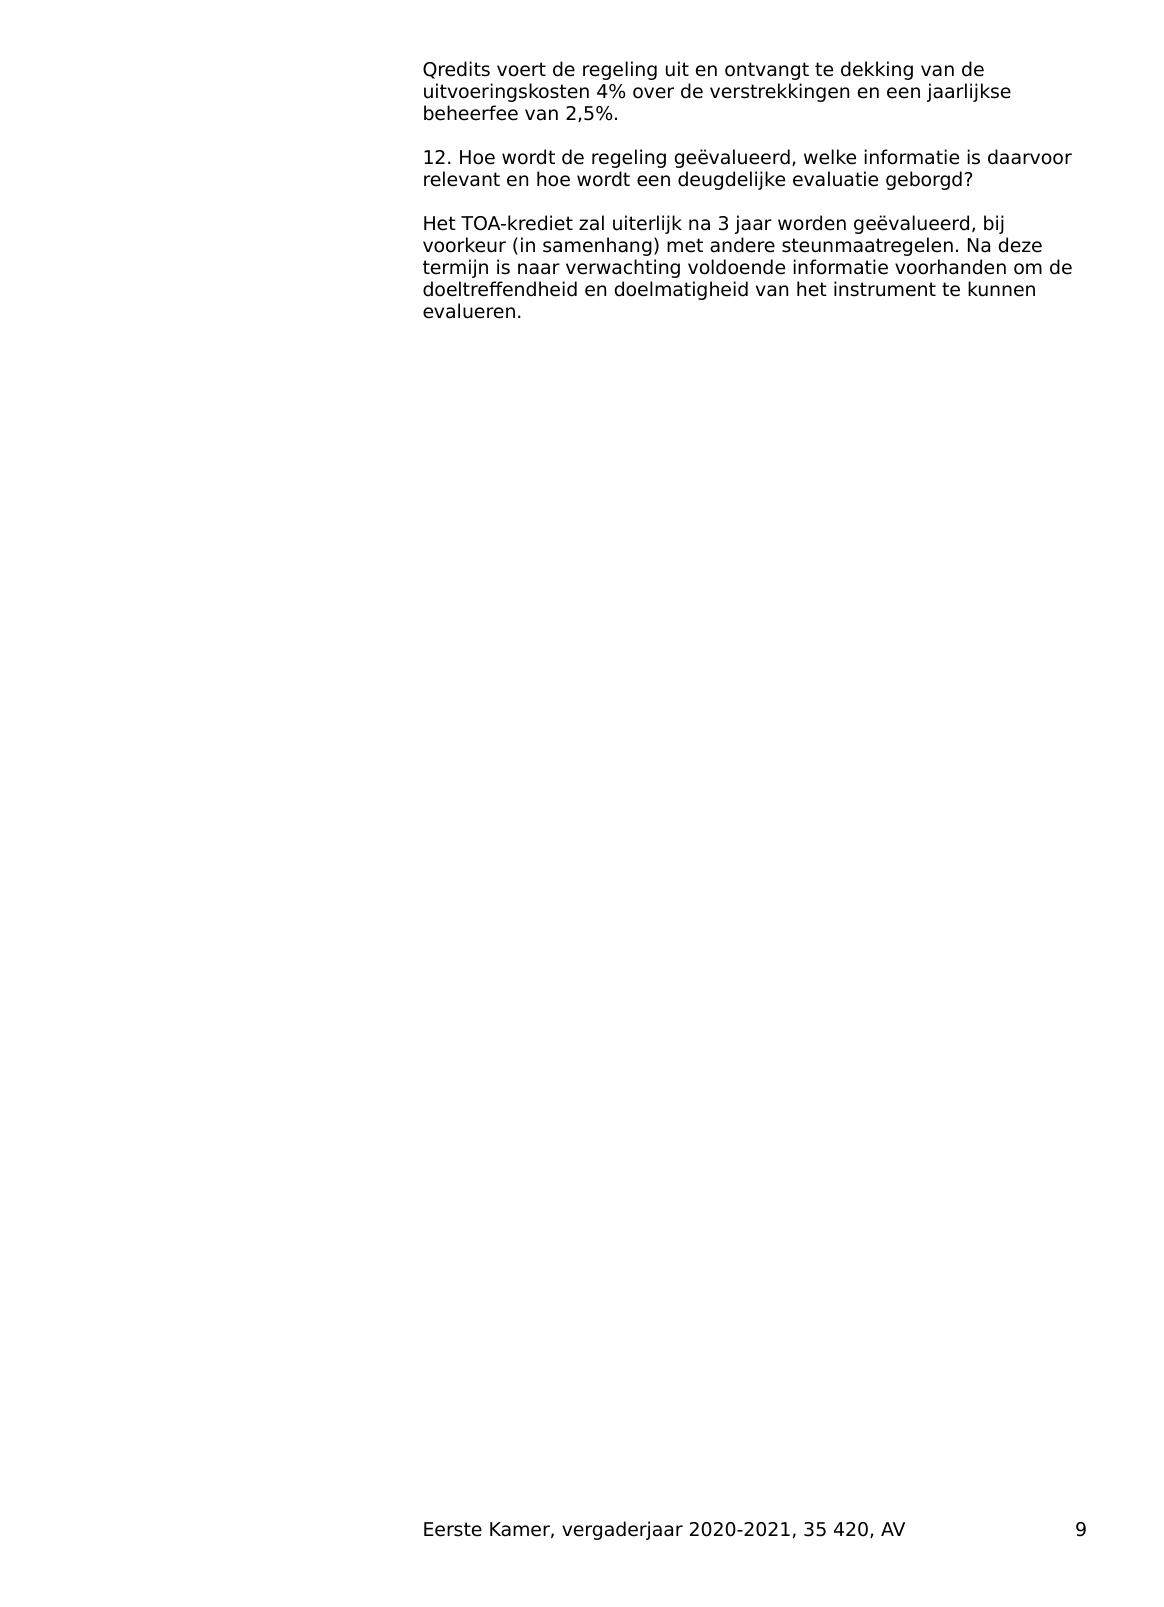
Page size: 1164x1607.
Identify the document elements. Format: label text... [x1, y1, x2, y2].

text Het TOA-krediet zal uiterlijk na 3 jaar worden geëvalueerd, bij voorkeur (in samenhang) met andere steunmaatregelen. Na deze termijn is naar verwachting voldoende informatie voorhanden om de doeltreffendheid en doelmatigheid van het instrument te kunnen evalueren. [422, 213, 1087, 323]
text Qredits voert de regeling uit en ontvangt te dekking van de uitvoeringskosten 4% over de verstrekkingen en een jaarlijkse beheerfee van 2,5%. [422, 59, 1087, 125]
text 12. Hoe wordt de regeling geëvalueerd, welke informatie is daarvoor relevant en hoe wordt een deugdelijke evaluatie geborgd? [422, 147, 1087, 191]
